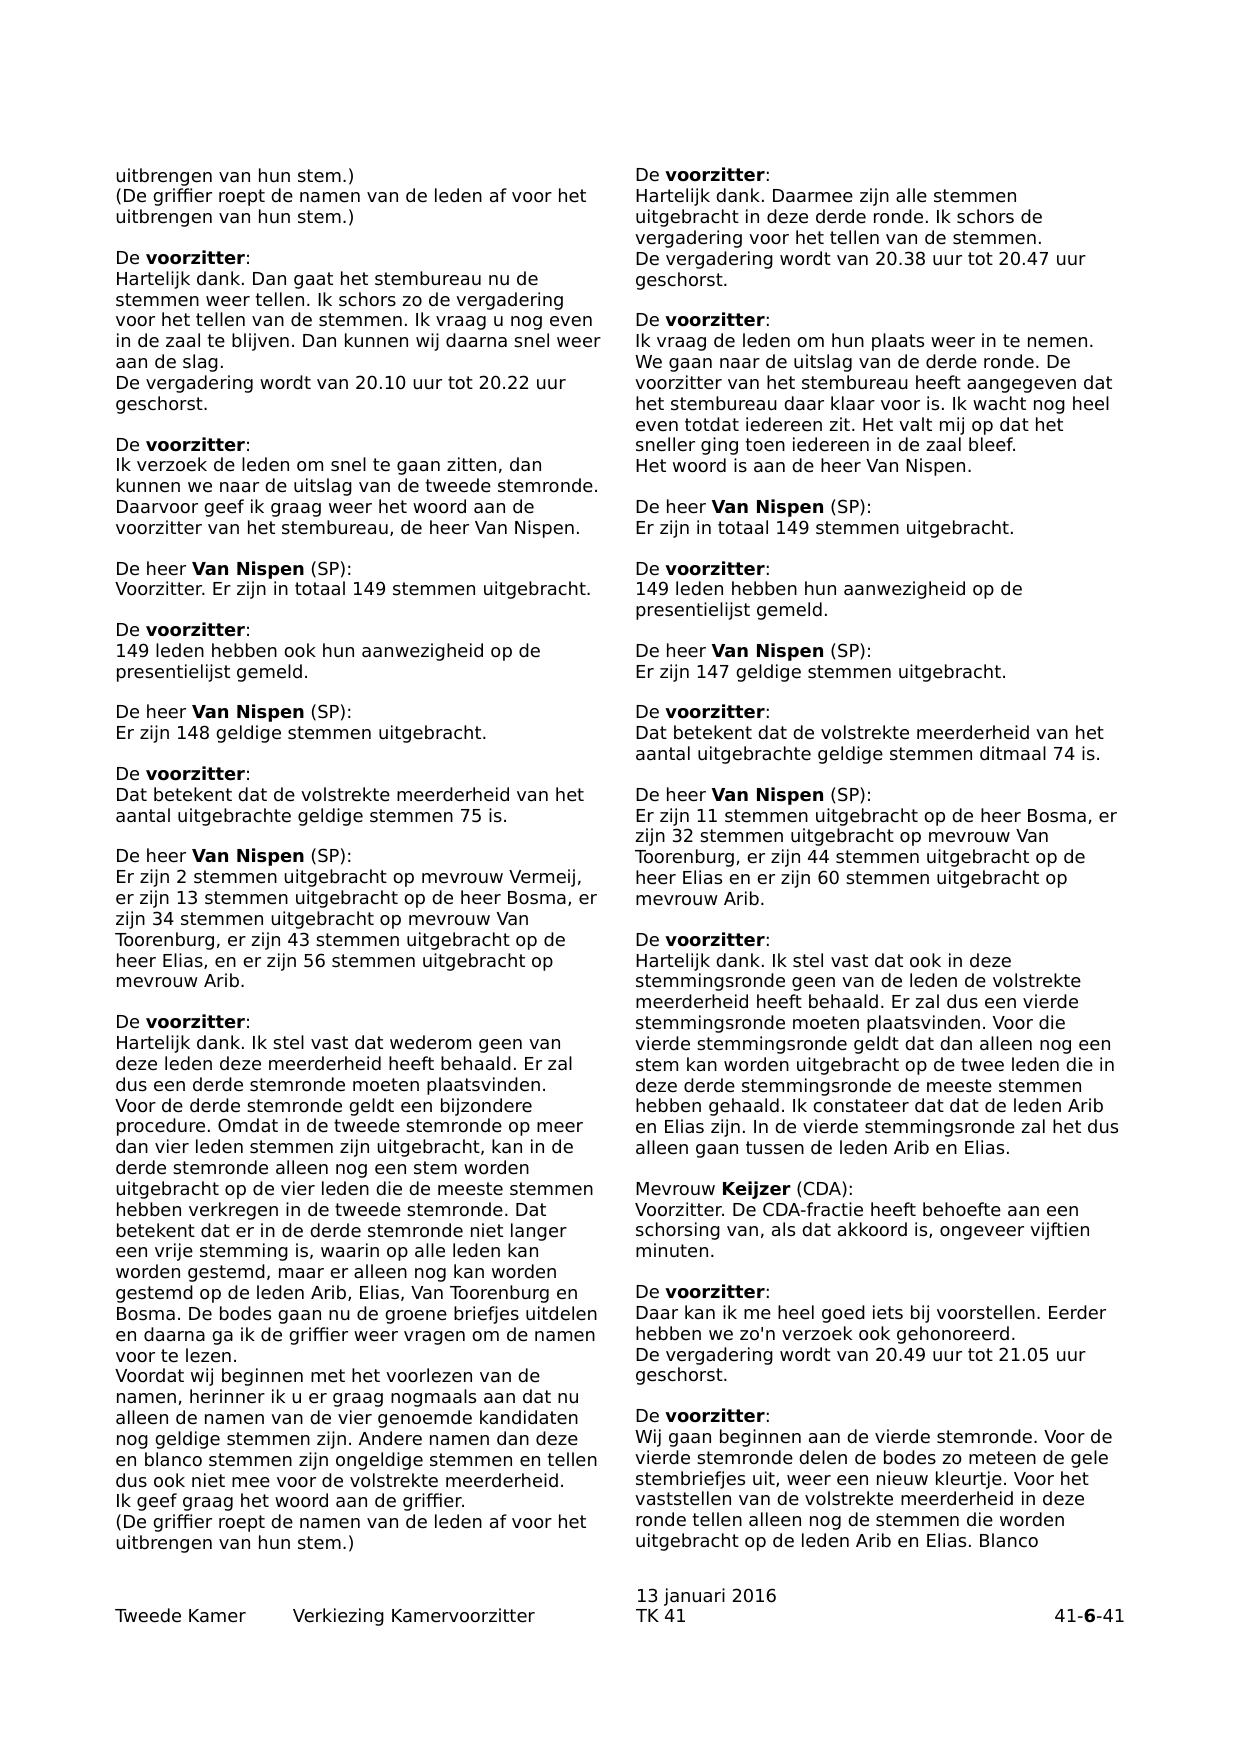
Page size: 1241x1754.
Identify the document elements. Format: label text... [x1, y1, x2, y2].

text Hartelijk dank. Dan gaat het stembureau nu de stemmen weer tellen. Ik schors zo de vergadering voor het tellen van de stemmen. Ik vraag u nog even in de zaal te blijven. Dan kunnen wij daarna snel weer aan de slag. [115, 268, 605, 373]
text Hartelijk dank. Daarmee zijn alle stemmen uitgebracht in deze derde ronde. Ik schors de vergadering voor het tellen van de stemmen. [635, 186, 1125, 248]
text De heer Van Nispen (SP): [635, 641, 1125, 661]
text De voorzitter: [635, 165, 1125, 186]
text De voorzitter: [635, 1406, 1125, 1427]
text De heer Van Nispen (SP): [635, 785, 1125, 805]
text Mevrouw Keijzer (CDA): [635, 1179, 1125, 1199]
text De voorzitter: [635, 702, 1125, 723]
text Er zijn in totaal 149 stemmen uitgebracht. [635, 517, 1125, 538]
text Ik vraag de leden om hun plaats weer in te nemen. We gaan naar de uitslag van de derde ronde. De voorzitter van het stembureau heeft aangegeven dat het stembureau daar klaar voor is. Ik wacht nog heel even totdat iedereen zit. Het valt mij op dat het sneller ging toen iedereen in de zaal bleef. [635, 331, 1125, 456]
text De vergadering wordt van 20.10 uur tot 20.22 uur geschorst. [115, 373, 605, 414]
text De voorzitter: [635, 558, 1125, 579]
text Er zijn 11 stemmen uitgebracht op de heer Bosma, er zijn 32 stemmen uitgebracht op mevrouw Van Toorenburg, er zijn 44 stemmen uitgebracht op de heer Elias en er zijn 60 stemmen uitgebracht op mevrouw Arib. [635, 805, 1125, 909]
text Wij gaan beginnen aan de vierde stemronde. Voor de vierde stemronde delen de bodes zo meteen de gele stembriefjes uit, weer een nieuw kleurtje. Voor het vaststellen van de volstrekte meerderheid in deze ronde tellen alleen nog de stemmen die worden uitgebracht op de leden Arib en Elias. Blanco [635, 1427, 1125, 1552]
text Er zijn 147 geldige stemmen uitgebracht. [635, 661, 1125, 682]
text (De griffier roept de namen van de leden af voor het uitbrengen van hun stem.) [115, 186, 605, 228]
text Het woord is aan de heer Van Nispen. [635, 456, 1125, 477]
text Daar kan ik me heel goed iets bij voorstellen. Eerder hebben we zo'n verzoek ook gehonoreerd. [635, 1303, 1125, 1344]
text De voorzitter: [635, 929, 1125, 950]
text De voorzitter: [635, 310, 1125, 331]
text Hartelijk dank. Ik stel vast dat ook in deze stemmingsronde geen van de leden de volstrekte meerderheid heeft behaald. Er zal dus een vierde stemmingsronde moeten plaatsvinden. Voor die vierde stemmingsronde geldt dat dan alleen nog een stem kan worden uitgebracht op de twee leden die in deze derde stemmingsronde de meeste stemmen hebben gehaald. Ik constateer dat dat de leden Arib en Elias zijn. In de vierde stemmingsronde zal het dus alleen gaan tussen de leden Arib en Elias. [635, 950, 1125, 1159]
text Ik geef graag het woord aan de griffier. [115, 1491, 605, 1512]
text uitbrengen van hun stem.) [115, 165, 605, 186]
text De vergadering wordt van 20.49 uur tot 21.05 uur geschorst. [635, 1344, 1125, 1386]
text Voor de derde stemronde geldt een bijzondere procedure. Omdat in de tweede stemronde op meer dan vier leden stemmen zijn uitgebracht, kan in de derde stemronde alleen nog een stem worden uitgebracht op de vier leden die de meeste stemmen hebben verkregen in de tweede stemronde. Dat betekent dat er in de derde stemronde niet langer een vrije stemming is, waarin op alle leden kan worden gestemd, maar er alleen nog kan worden gestemd op de leden Arib, Elias, Van Toorenburg en Bosma. De bodes gaan nu de groene briefjes uitdelen en daarna ga ik de griffier weer vragen om de namen voor te lezen. [115, 1095, 605, 1366]
text De voorzitter: [115, 1012, 605, 1033]
text Dat betekent dat de volstrekte meerderheid van het aantal uitgebrachte geldige stemmen 75 is. [115, 785, 605, 826]
text De heer Van Nispen (SP): [115, 846, 605, 867]
text De heer Van Nispen (SP): [635, 497, 1125, 517]
text De voorzitter: [635, 1282, 1125, 1303]
text De voorzitter: [115, 248, 605, 268]
text Voorzitter. De CDA-fractie heeft behoefte aan een schorsing van, als dat akkoord is, ongeveer vijftien minuten. [635, 1199, 1125, 1262]
text De voorzitter: [115, 434, 605, 455]
text De heer Van Nispen (SP): [115, 558, 605, 579]
text (De griffier roept de namen van de leden af voor het uitbrengen van hun stem.) [115, 1512, 605, 1554]
text Voordat wij beginnen met het voorlezen van de namen, herinner ik u er graag nogmaals aan dat nu alleen de namen van de vier genoemde kandidaten nog geldige stemmen zijn. Andere namen dan deze en blanco stemmen zijn ongeldige stemmen en tellen dus ook niet mee voor de volstrekte meerderheid. [115, 1366, 605, 1491]
text De voorzitter: [115, 620, 605, 641]
text De heer Van Nispen (SP): [115, 702, 605, 723]
text Dat betekent dat de volstrekte meerderheid van het aantal uitgebrachte geldige stemmen ditmaal 74 is. [635, 723, 1125, 765]
text De vergadering wordt van 20.38 uur tot 20.47 uur geschorst. [635, 248, 1125, 290]
text Ik verzoek de leden om snel te gaan zitten, dan kunnen we naar de uitslag van de tweede stemronde. Daarvoor geef ik graag weer het woord aan de voorzitter van het stembureau, de heer Van Nispen. [115, 455, 605, 538]
text Voorzitter. Er zijn in totaal 149 stemmen uitgebracht. [115, 579, 605, 600]
text 149 leden hebben ook hun aanwezigheid op de presentielijst gemeld. [115, 641, 605, 682]
text Er zijn 148 geldige stemmen uitgebracht. [115, 723, 605, 744]
text Er zijn 2 stemmen uitgebracht op mevrouw Vermeij, er zijn 13 stemmen uitgebracht op de heer Bosma, er zijn 34 stemmen uitgebracht op mevrouw Van Toorenburg, er zijn 43 stemmen uitgebracht op de heer Elias, en er zijn 56 stemmen uitgebracht op mevrouw Arib. [115, 867, 605, 992]
text Hartelijk dank. Ik stel vast dat wederom geen van deze leden deze meerderheid heeft behaald. Er zal dus een derde stemronde moeten plaatsvinden. [115, 1033, 605, 1095]
text De voorzitter: [115, 764, 605, 785]
text 149 leden hebben hun aanwezigheid op de presentielijst gemeld. [635, 579, 1125, 621]
